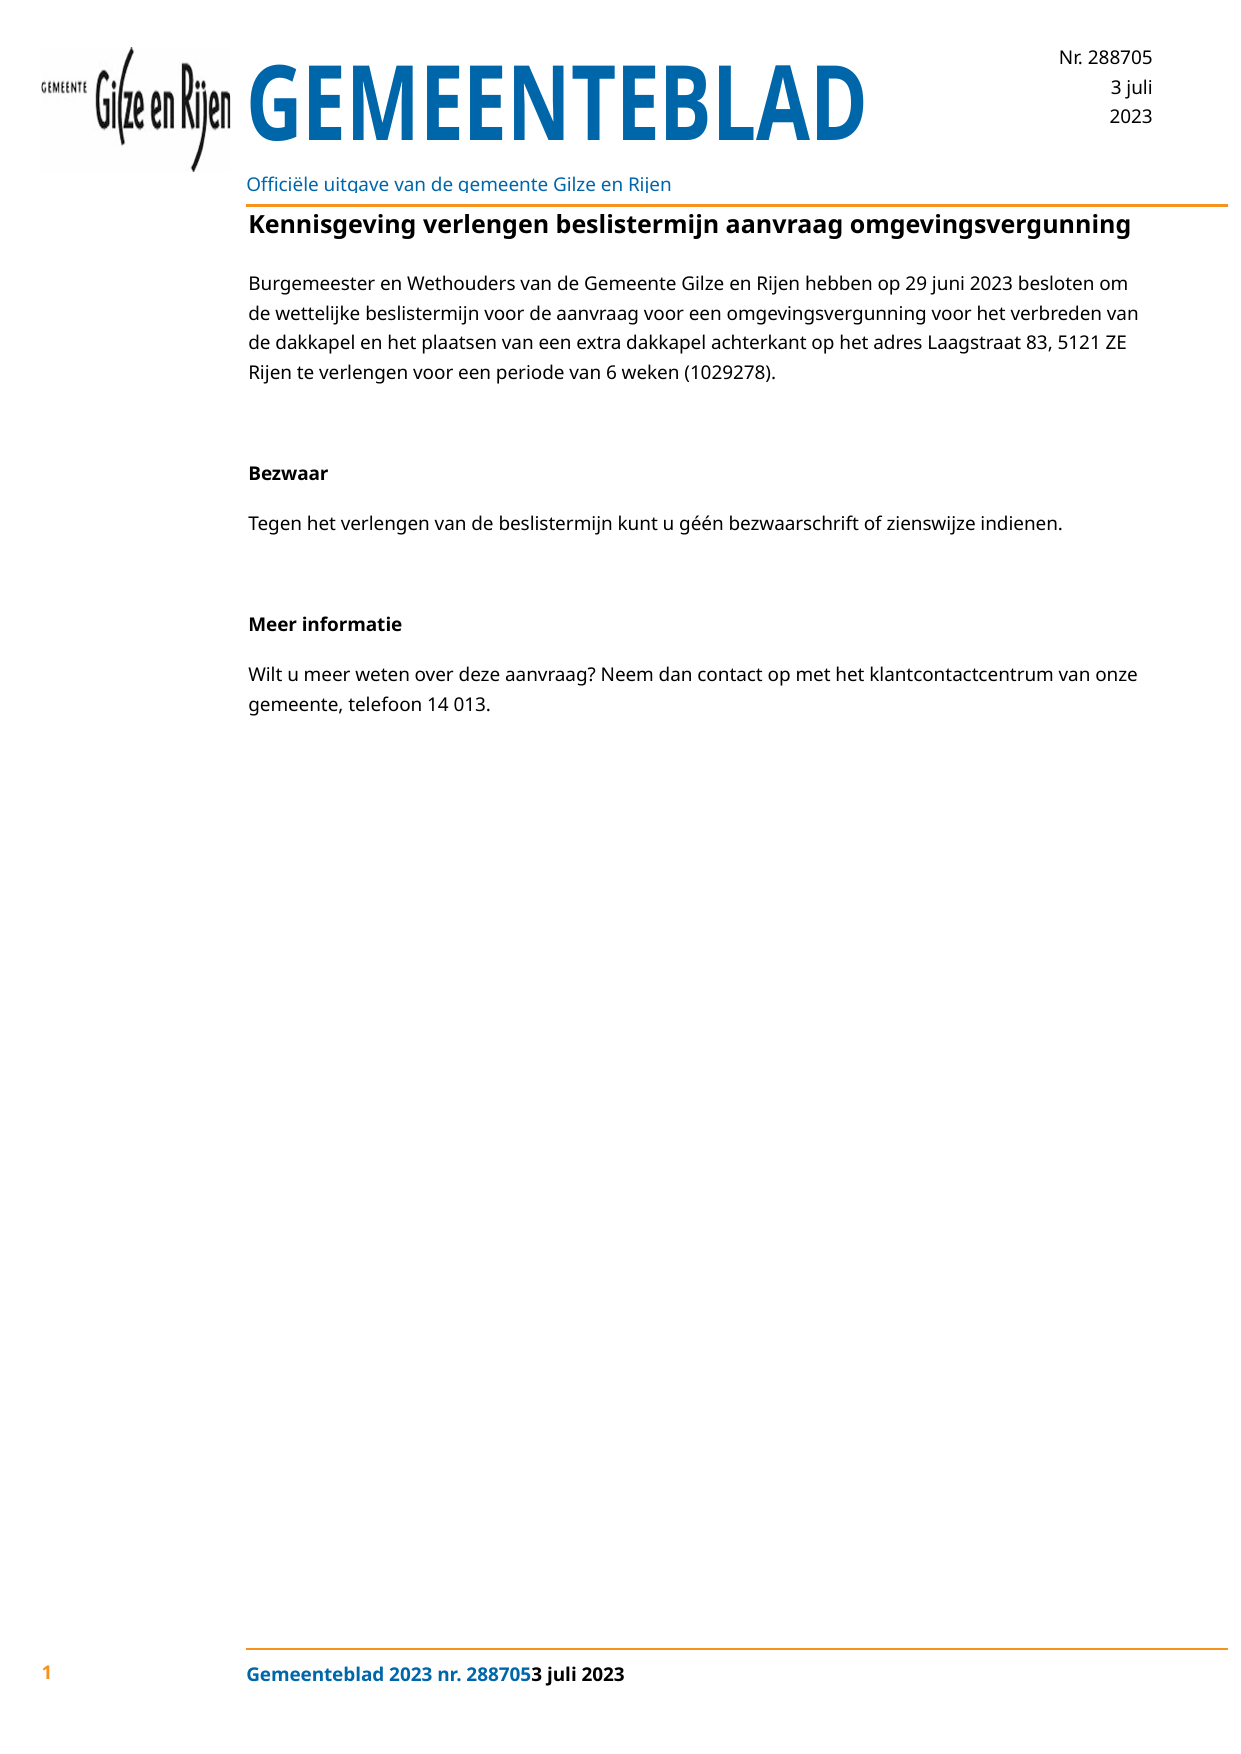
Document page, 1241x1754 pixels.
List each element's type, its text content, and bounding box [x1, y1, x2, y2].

text Burgemeester en Wethouders van de Gemeente Gilze en Rijen hebben op 29 juni 2023 besloten om de wettelijke beslistermijn voor de aanvraag voor een omgevingsvergunning voor het verbreden van de dakkapel en het plaatsen van een extra dakkapel achterkant op het adres Laagstraat 83, 5121 ZE Rijen te verlengen voor een periode van 6 weken (1029278). [248, 270, 1152, 385]
text Tegen het verlengen van de beslistermijn kunt u géén bezwaarschrift of zienswijze indienen. [248, 510, 1152, 536]
text Wilt u meer weten over deze aanvraag? Neem dan contact op met het klantcontactcentrum van onze gemeente, telefoon 14 013. [248, 662, 1152, 717]
text Kennisgeving verlengen beslistermijn aanvraag omgevingsvergunning [248, 207, 1152, 241]
text Meer informatie [248, 611, 1152, 637]
picture [41, 47, 231, 172]
text Bezwaar [248, 460, 1152, 486]
